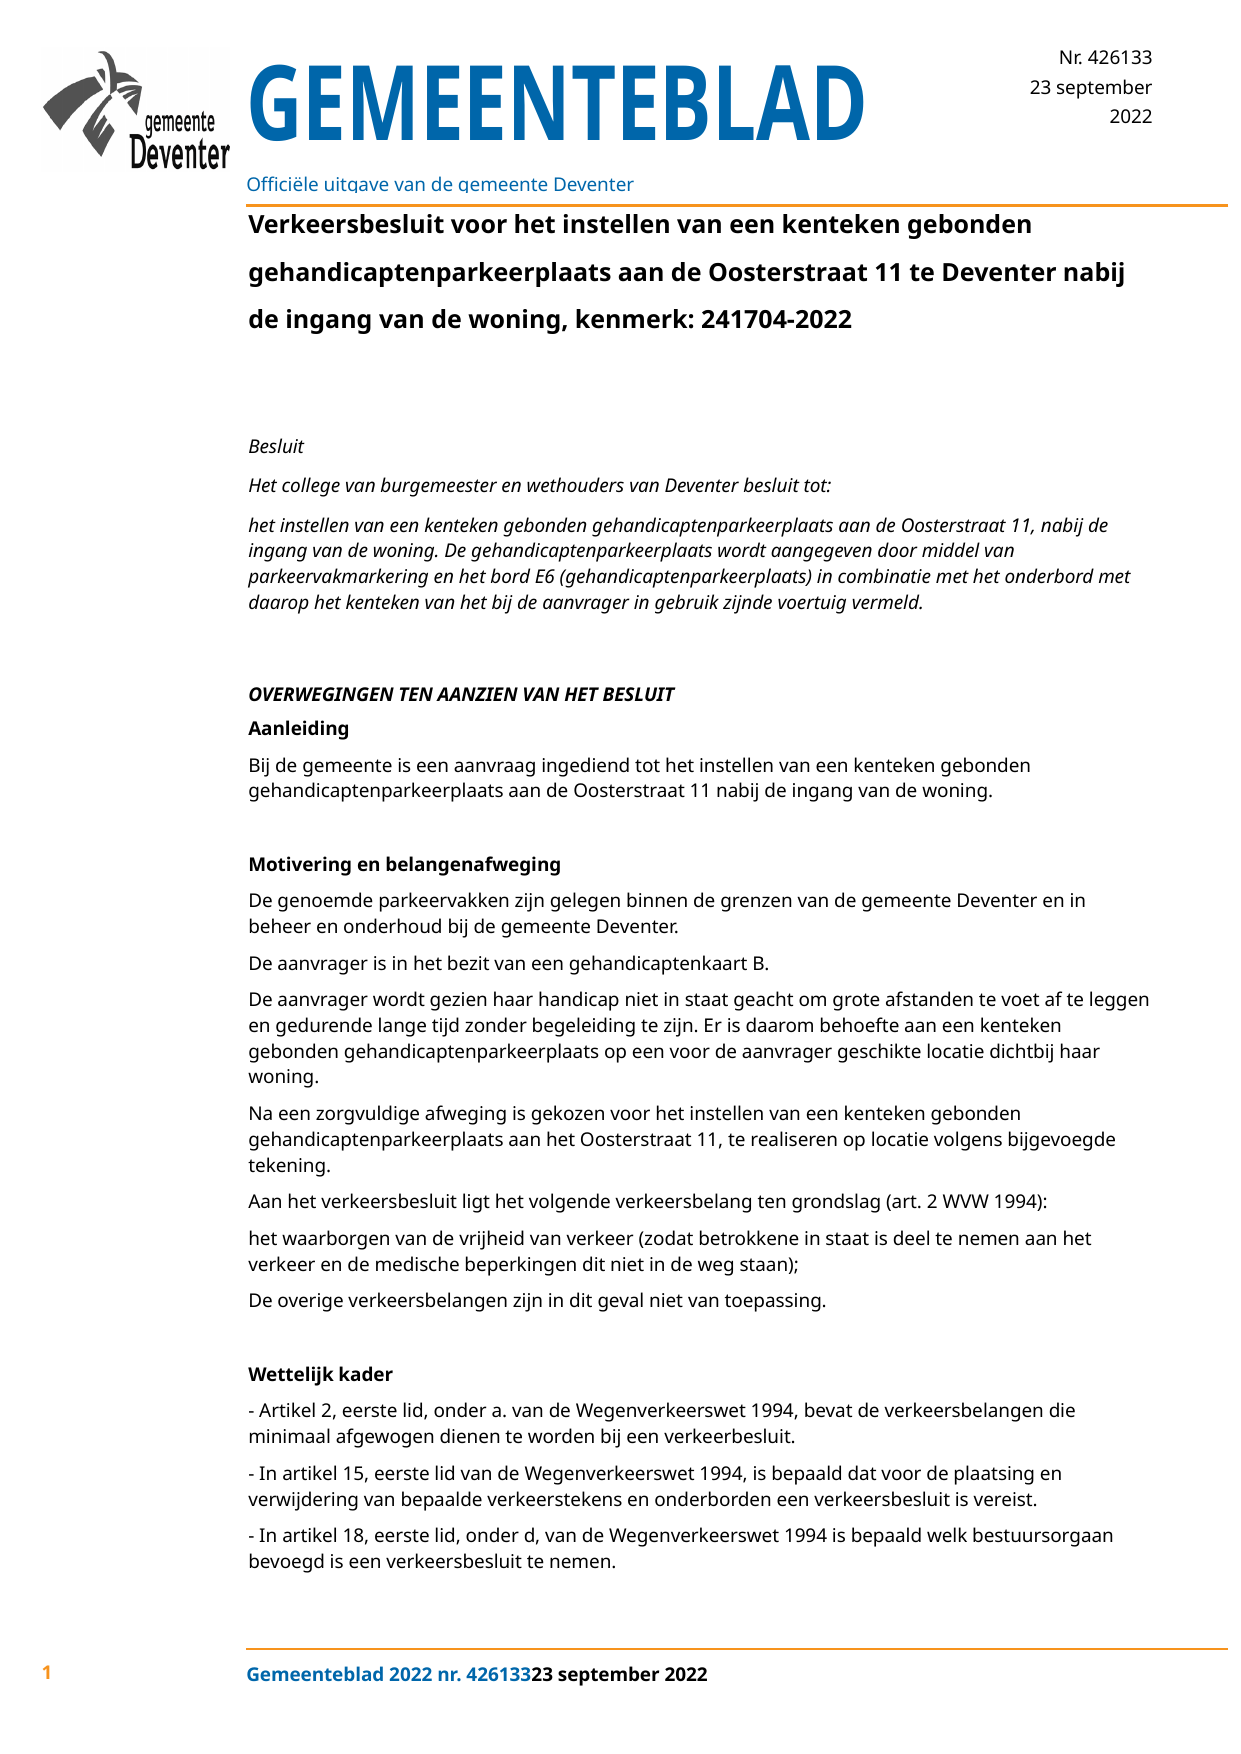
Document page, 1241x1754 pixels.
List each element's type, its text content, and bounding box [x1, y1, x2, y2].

text Bij de gemeente is een aanvraag ingediend tot het instellen van een kenteken gebonden gehandicaptenparkeerplaats aan de Oosterstraat 11 nabij de ingang van de woning. [248, 752, 1152, 803]
text Motivering en belangenafweging [248, 851, 1152, 877]
text De genoemde parkeervakken zijn gelegen binnen de grenzen van de gemeente Deventer en in beheer en onderhoud bij de gemeente Deventer. [248, 887, 1152, 939]
text Aan het verkeersbesluit ligt het volgende verkeersbelang ten grondslag (art. 2 WVW 1994): [248, 1188, 1152, 1214]
text De aanvrager is in het bezit van een gehandicaptenkaart B. [248, 950, 1152, 976]
picture [41, 47, 231, 172]
text De overige verkeersbelangen zijn in dit geval niet van toepassing. [248, 1288, 1152, 1313]
text De aanvrager wordt gezien haar handicap niet in staat geacht om grote afstanden te voet af te leggen en gedurende lange tijd zonder begeleiding te zijn. Er is daarom behoefte aan een kenteken gebonden gehandicaptenparkeerplaats op een voor de aanvrager geschikte locatie dichtbij haar woning. [248, 987, 1152, 1089]
text Na een zorgvuldige afweging is gekozen voor het instellen van een kenteken gebonden gehandicaptenparkeerplaats aan het Oosterstraat 11, te realiseren op locatie volgens bijgevoegde tekening. [248, 1100, 1152, 1178]
text Verkeersbesluit voor het instellen van een kenteken gebonden gehandicaptenparkeerplaats aan de Oosterstraat 11 te Deventer nabij de ingang van de woning, kenmerk: 241704-2022 [248, 207, 1152, 336]
text - Artikel 2, eerste lid, onder a. van de Wegenverkeerswet 1994, bevat de verkeersbelangen die minimaal afgewogen dienen te worden bij een verkeerbesluit. [248, 1398, 1152, 1449]
text - In artikel 18, eerste lid, onder d, van de Wegenverkeerswet 1994 is bepaald welk bestuursorgaan bevoegd is een verkeersbesluit te nemen. [248, 1522, 1152, 1574]
text Wettelijk kader [248, 1361, 1152, 1387]
text het waarborgen van de vrijheid van verkeer (zodat betrokkene in staat is deel te nemen aan het verkeer en de medische beperkingen dit niet in de weg staan); [248, 1225, 1152, 1277]
text het instellen van een kenteken gebonden gehandicaptenparkeerplaats aan de Oosterstraat 11, nabij de ingang van de woning. De gehandicaptenparkeerplaats wordt aangegeven door middel van parkeervakmarkering en het bord E6 (gehandicaptenparkeerplaats) in combinatie met het onderbord met daarop het kenteken van het bij de aanvrager in gebruik zijnde voertuig vermeld. [248, 512, 1152, 615]
text Aanleiding [248, 715, 1152, 741]
text - In artikel 15, eerste lid van de Wegenverkeerswet 1994, is bepaald dat voor de plaatsing en verwijdering van bepaalde verkeerstekens en onderborden een verkeersbesluit is vereist. [248, 1460, 1152, 1511]
text Het college van burgemeester en wethouders van Deventer besluit tot: [248, 472, 1152, 498]
text Besluit [248, 433, 1152, 459]
text OVERWEGINGEN TEN AANZIEN VAN HET BESLUIT [248, 681, 1152, 707]
